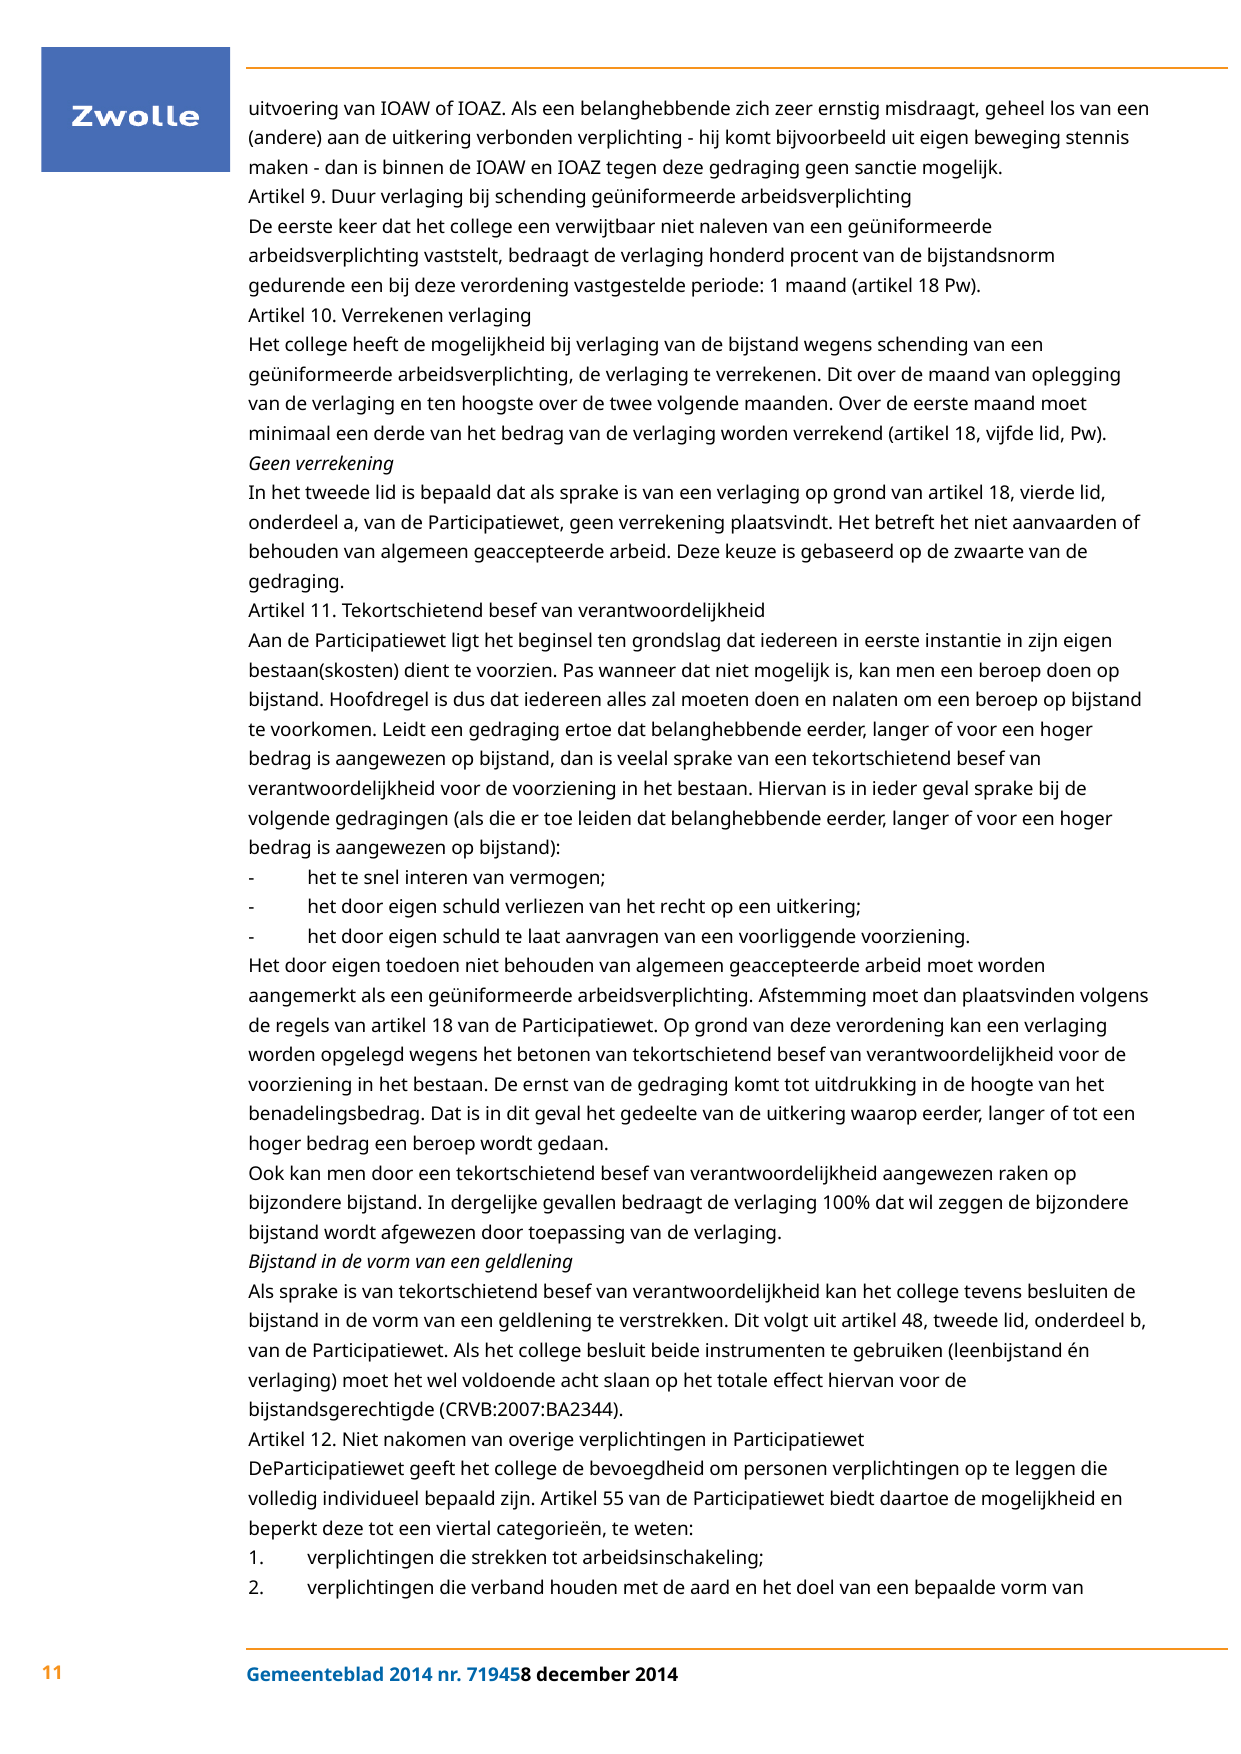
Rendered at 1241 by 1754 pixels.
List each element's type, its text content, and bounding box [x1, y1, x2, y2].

text Geen verrekening [248, 450, 1152, 476]
text Aan de Participatiewet ligt het beginsel ten grondslag dat iedereen in eerste instantie in zijn eigen bestaan(skosten) dient te voorzien. Pas wanneer dat niet mogelijk is, kan men een beroep doen op bijstand. Hoofdregel is dus dat iedereen alles zal moeten doen en nalaten om een beroep op bijstand te voorkomen. Leidt een gedraging ertoe dat belanghebbende eerder, langer of voor een hoger bedrag is aangewezen op bijstand, dan is veelal sprake van een tekortschietend besef van verantwoordelijkheid voor de voorziening in het bestaan. Hiervan is in ieder geval sprake bij de volgende gedragingen (als die er toe leiden dat belanghebbende eerder, langer of voor een hoger bedrag is aangewezen op bijstand): [248, 627, 1152, 860]
text Artikel 12. Niet nakomen van overige verplichtingen in Participatiewet [248, 1426, 1152, 1452]
text Bijstand in de vorm van een geldlening [248, 1248, 1152, 1274]
text Ook kan men door een tekortschietend besef van verantwoordelijkheid aangewezen raken op bijzondere bijstand. In dergelijke gevallen bedraagt de verlaging 100% dat wil zeggen de bijzondere bijstand wordt afgewezen door toepassing van de verlaging. [248, 1160, 1152, 1245]
text Het college heeft de mogelijkheid bij verlaging van de bijstand wegens schending van een geüniformeerde arbeidsverplichting, de verlaging te verrekenen. Dit over de maand van oplegging van de verlaging en ten hoogste over de twee volgende maanden. Over de eerste maand moet minimaal een derde van het bedrag van de verlaging worden verrekend (artikel 18, vijfde lid, Pw). [248, 331, 1152, 446]
text In het tweede lid is bepaald dat als sprake is van een verlaging op grond van artikel 18, vierde lid, onderdeel a, van de Participatiewet, geen verrekening plaatsvindt. Het betreft het niet aanvaarden of behouden van algemeen geaccepteerde arbeid. Deze keuze is gebaseerd op de zwaarte van de gedraging. [248, 479, 1152, 594]
text Artikel 9. Duur verlaging bij schending geüniformeerde arbeidsverplichting [248, 183, 1152, 209]
text Het door eigen toedoen niet behouden van algemeen geaccepteerde arbeid moet worden aangemerkt als een geüniformeerde arbeidsverplichting. Afstemming moet dan plaatsvinden volgens de regels van artikel 18 van de Participatiewet. Op grond van deze verordening kan een verlaging worden opgelegd wegens het betonen van tekortschietend besef van verantwoordelijkheid voor de voorziening in het bestaan. De ernst van de gedraging komt tot uitdrukking in de hoogte van het benadelingsbedrag. Dat is in dit geval het gedeelte van de uitkering waarop eerder, langer of tot een hoger bedrag een beroep wordt gedaan. [248, 953, 1152, 1156]
list het te snel interen van vermogen; [248, 864, 1152, 890]
picture [41, 47, 231, 172]
text DeParticipatiewet geeft het college de bevoegdheid om personen verplichtingen op te leggen die volledig individueel bepaald zijn. Artikel 55 van de Participatiewet biedt daartoe de mogelijkheid en beperkt deze tot een viertal categorieën, te weten: [248, 1456, 1152, 1541]
text Als sprake is van tekortschietend besef van verantwoordelijkheid kan het college tevens besluiten de bijstand in de vorm van een geldlening te verstrekken. Dit volgt uit artikel 48, tweede lid, onderdeel b, van de Participatiewet. Als het college besluit beide instrumenten te gebruiken (leenbijstand én verlaging) moet het wel voldoende acht slaan op het totale effect hiervan voor de bijstandsgerechtigde (CRVB:2007:BA2344). [248, 1278, 1152, 1422]
text uitvoering van IOAW of IOAZ. Als een belanghebbende zich zeer ernstig misdraagt, geheel los van een (andere) aan de uitkering verbonden verplichting - hij komt bijvoorbeeld uit eigen beweging stennis maken - dan is binnen de IOAW en IOAZ tegen deze gedraging geen sanctie mogelijk. [248, 95, 1152, 180]
text Artikel 10. Verrekenen verlaging [248, 302, 1152, 328]
list het door eigen schuld te laat aanvragen van een voorliggende voorziening. [248, 923, 1152, 949]
list verplichtingen die verband houden met de aard en het doel van een bepaalde vorm van [248, 1574, 1152, 1600]
list verplichtingen die strekken tot arbeidsinschakeling; [248, 1544, 1152, 1570]
text Artikel 11. Tekortschietend besef van verantwoordelijkheid [248, 598, 1152, 623]
text De eerste keer dat het college een verwijtbaar niet naleven van een geüniformeerde arbeidsverplichting vaststelt, bedraagt de verlaging honderd procent van de bijstandsnorm gedurende een bij deze verordening vastgestelde periode: 1 maand (artikel 18 Pw). [248, 213, 1152, 298]
list het door eigen schuld verliezen van het recht op een uitkering; [248, 893, 1152, 919]
